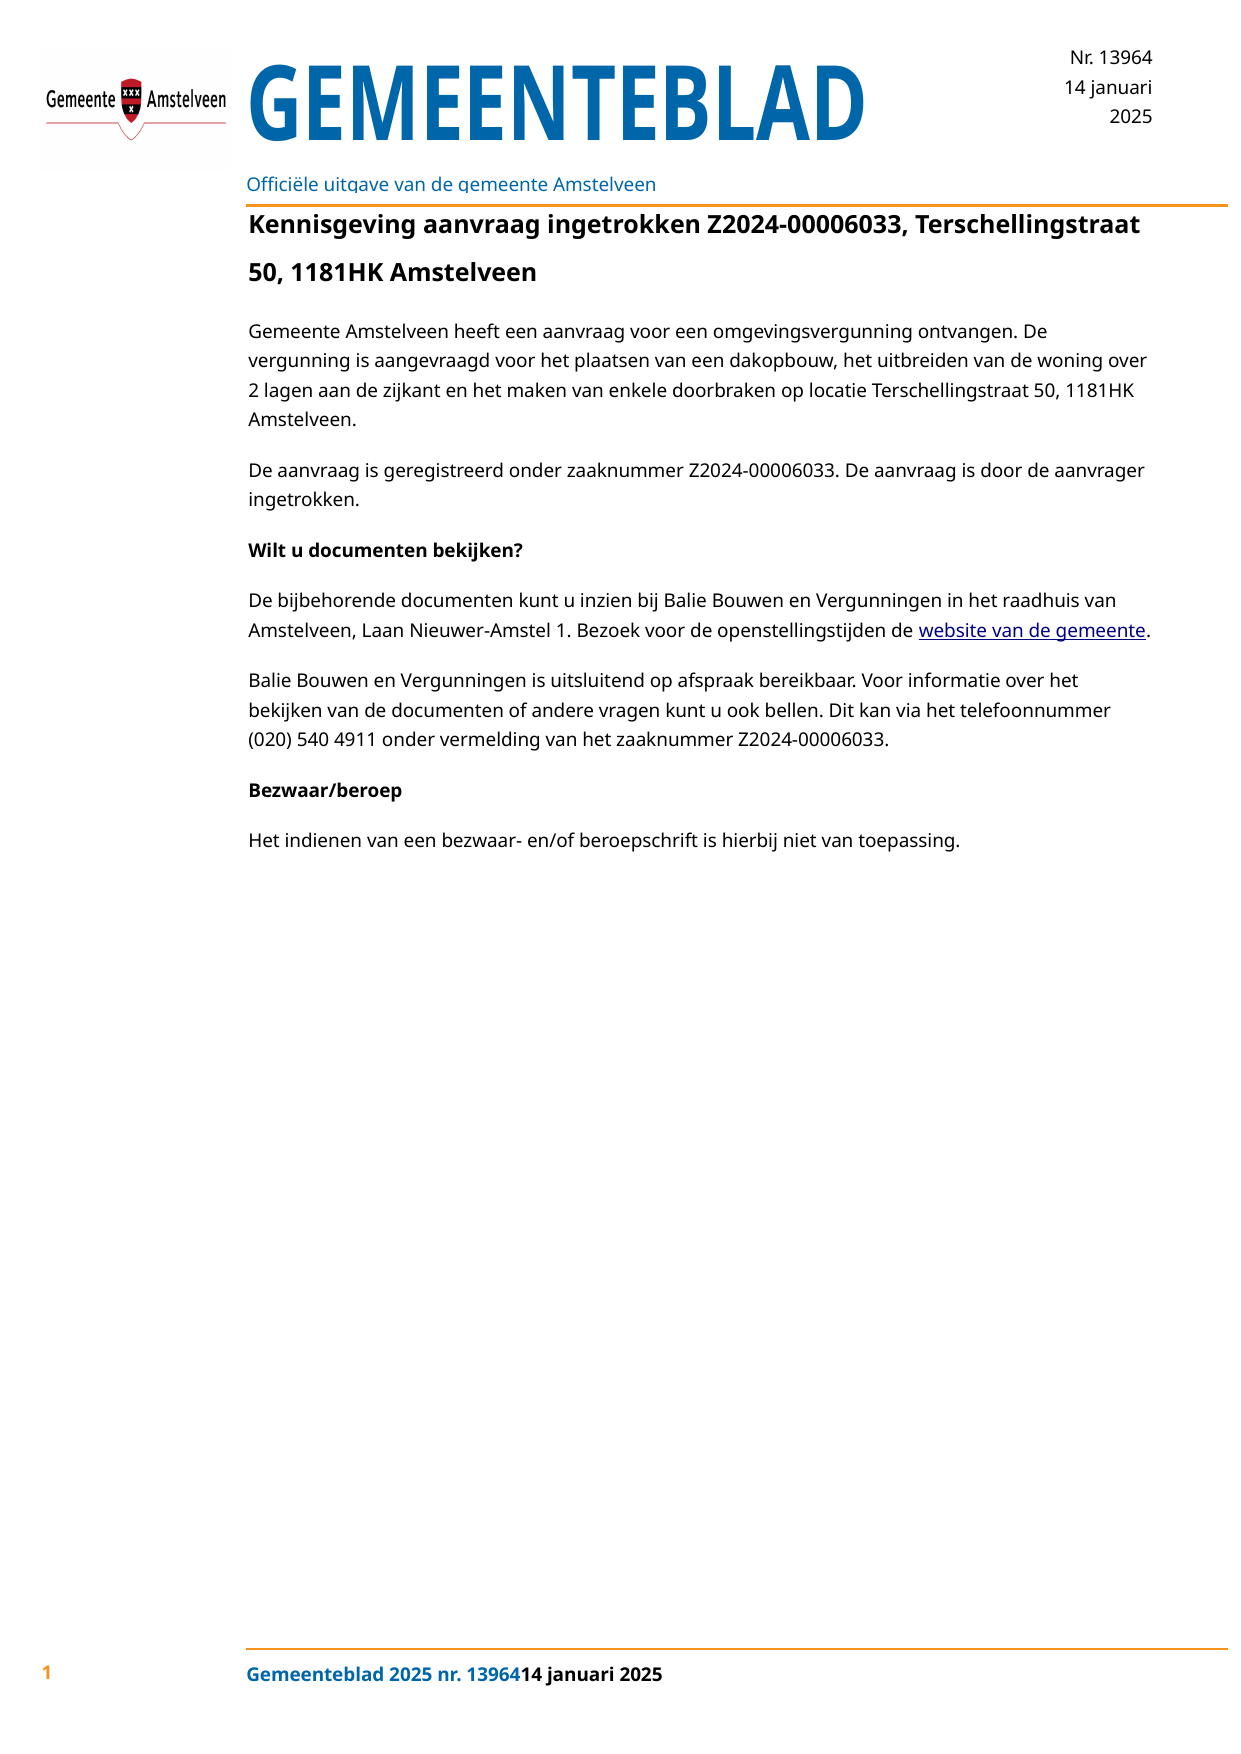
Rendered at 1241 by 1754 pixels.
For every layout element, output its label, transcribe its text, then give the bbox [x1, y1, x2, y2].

text Balie Bouwen en Vergunningen is uitsluitend op afspraak bereikbaar. Voor informatie over het bekijken van de documenten of andere vragen kunt u ook bellen. Dit kan via het telefoonnummer (020) 540 4911 onder vermelding van het zaaknummer Z2024-00006033. [248, 667, 1152, 752]
text Bezwaar/beroep [248, 777, 1152, 803]
text Gemeente Amstelveen heeft een aanvraag voor een omgevingsvergunning ontvangen. De vergunning is aangevraagd voor het plaatsen van een dakopbouw, het uitbreiden van de woning over 2 lagen aan de zijkant en het maken van enkele doorbraken op locatie Terschellingstraat 50, 1181HK Amstelveen. [248, 318, 1152, 432]
text Het indienen van een bezwaar- en/of beroepschrift is hierbij niet van toepassing. [248, 827, 1152, 853]
text De aanvraag is geregistreerd onder zaaknummer Z2024-00006033. De aanvraag is door de aanvrager ingetrokken. [248, 457, 1152, 512]
text Wilt u documenten bekijken? [248, 537, 1152, 563]
text Kennisgeving aanvraag ingetrokken Z2024-00006033, Terschellingstraat 50, 1181HK Amstelveen [248, 207, 1152, 288]
text De bijbehorende documenten kunt u inzien bij Balie Bouwen en Vergunningen in het raadhuis van Amstelveen, Laan Nieuwer-Amstel 1. Bezoek voor de openstellingstijden de website van de gemeente. [248, 587, 1152, 643]
picture [41, 47, 231, 172]
